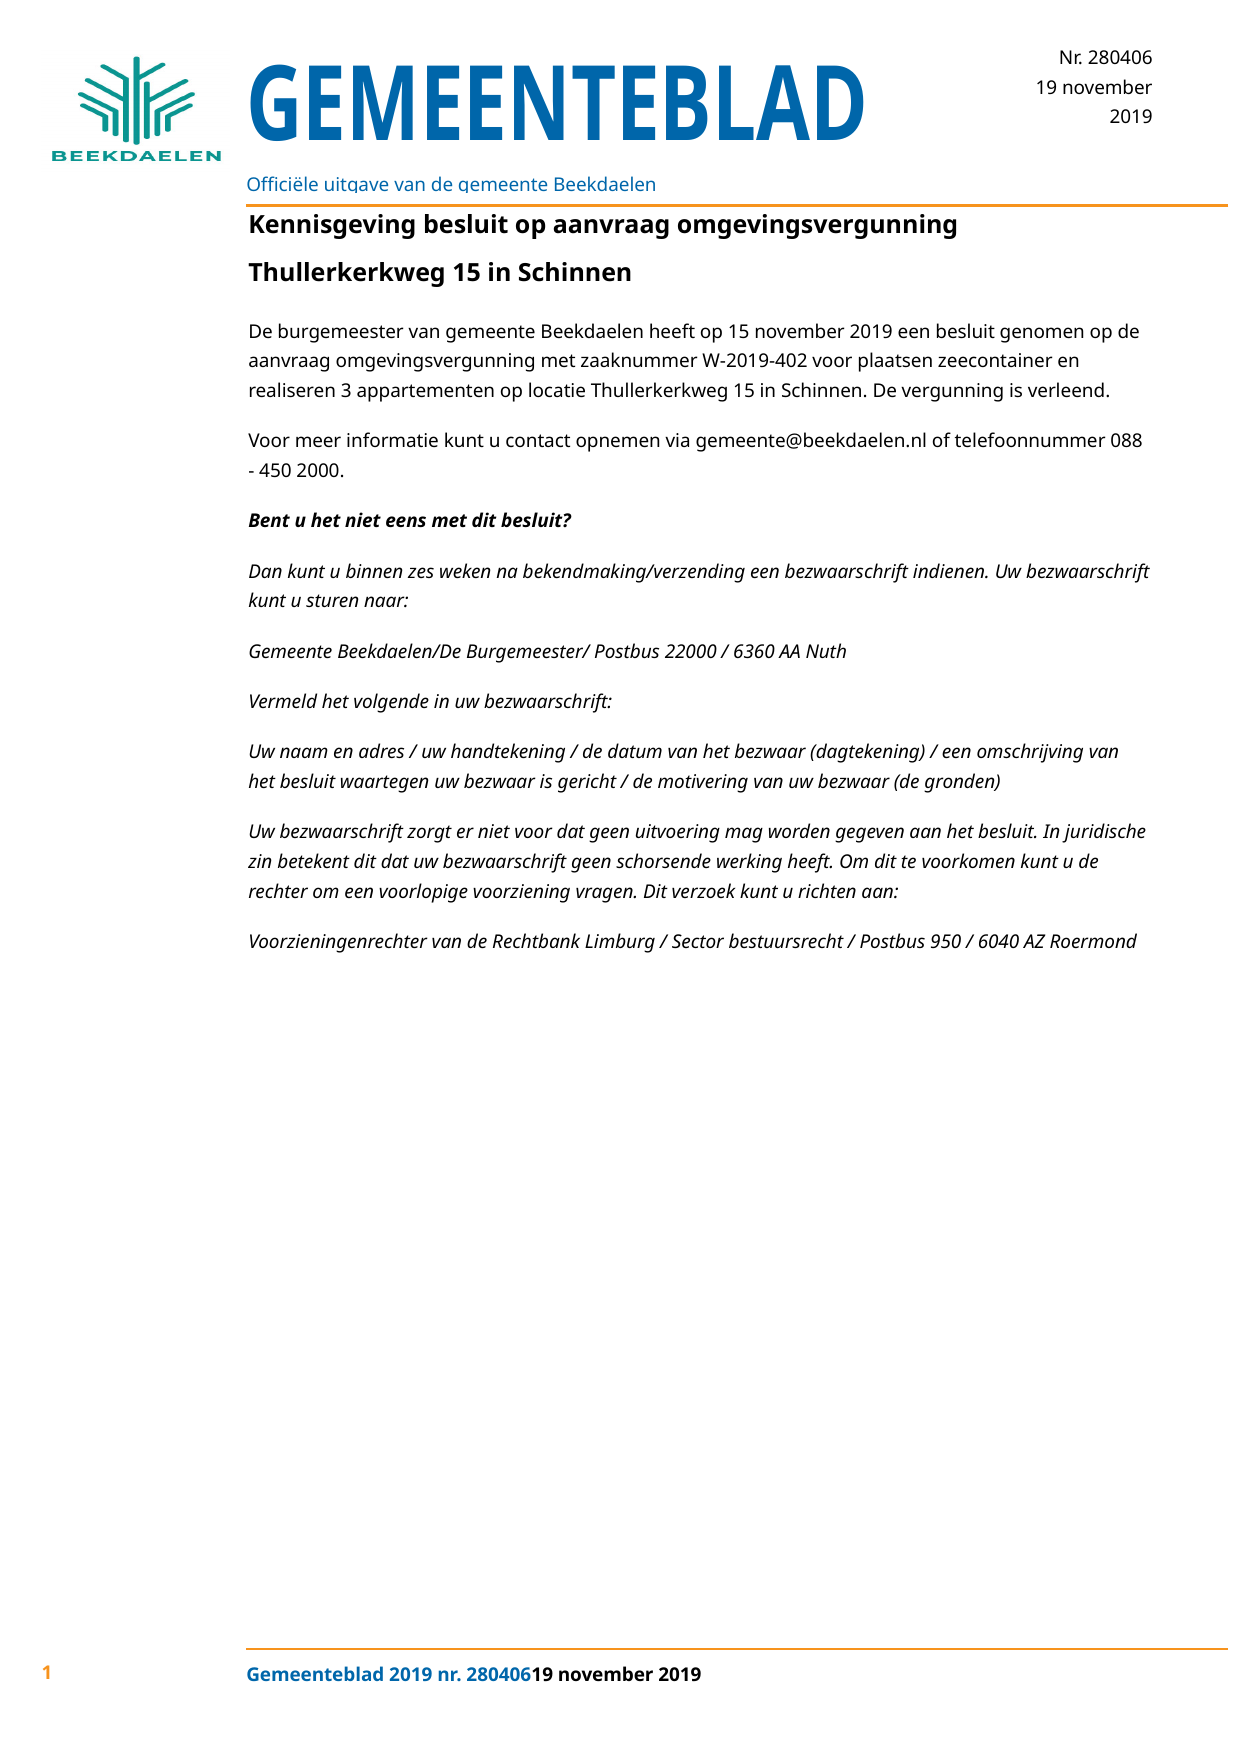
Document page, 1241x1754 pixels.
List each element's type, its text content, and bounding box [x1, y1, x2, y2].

text Vermeld het volgende in uw bezwaarschrift: [248, 688, 1152, 714]
picture [41, 47, 231, 172]
text Uw naam en adres / uw handtekening / de datum van het bezwaar (dagtekening) / een omschrijving van het besluit waartegen uw bezwaar is gericht / de motivering van uw bezwaar (de gronden) [248, 739, 1152, 794]
text Dan kunt u binnen zes weken na bekendmaking/verzending een bezwaarschrift indienen. Uw bezwaarschrift kunt u sturen naar: [248, 558, 1152, 613]
text Uw bezwaarschrift zorgt er niet voor dat geen uitvoering mag worden gegeven aan het besluit. In juridische zin betekent dit dat uw bezwaarschrift geen schorsende werking heeft. Om dit te voorkomen kunt u de rechter om een voorlopige voorziening vragen. Dit verzoek kunt u richten aan: [248, 819, 1152, 904]
text De burgemeester van gemeente Beekdaelen heeft op 15 november 2019 een besluit genomen op de aanvraag omgevingsvergunning met zaaknummer W-2019-402 voor plaatsen zeecontainer en realiseren 3 appartementen op locatie Thullerkerkweg 15 in Schinnen. De vergunning is verleend. [248, 318, 1152, 403]
text Gemeente Beekdaelen/De Burgemeester/ Postbus 22000 / 6360 AA Nuth [248, 638, 1152, 664]
text Voorzieningenrechter van de Rechtbank Limburg / Sector bestuursrecht / Postbus 950 / 6040 AZ Roermond [248, 928, 1152, 954]
text Kennisgeving besluit op aanvraag omgevingsvergunning Thullerkerkweg 15 in Schinnen [248, 207, 1152, 288]
text Voor meer informatie kunt u contact opnemen via gemeente@beekdaelen.nl of telefoonnummer 088 - 450 2000. [248, 427, 1152, 483]
text Bent u het niet eens met dit besluit? [248, 507, 1152, 533]
